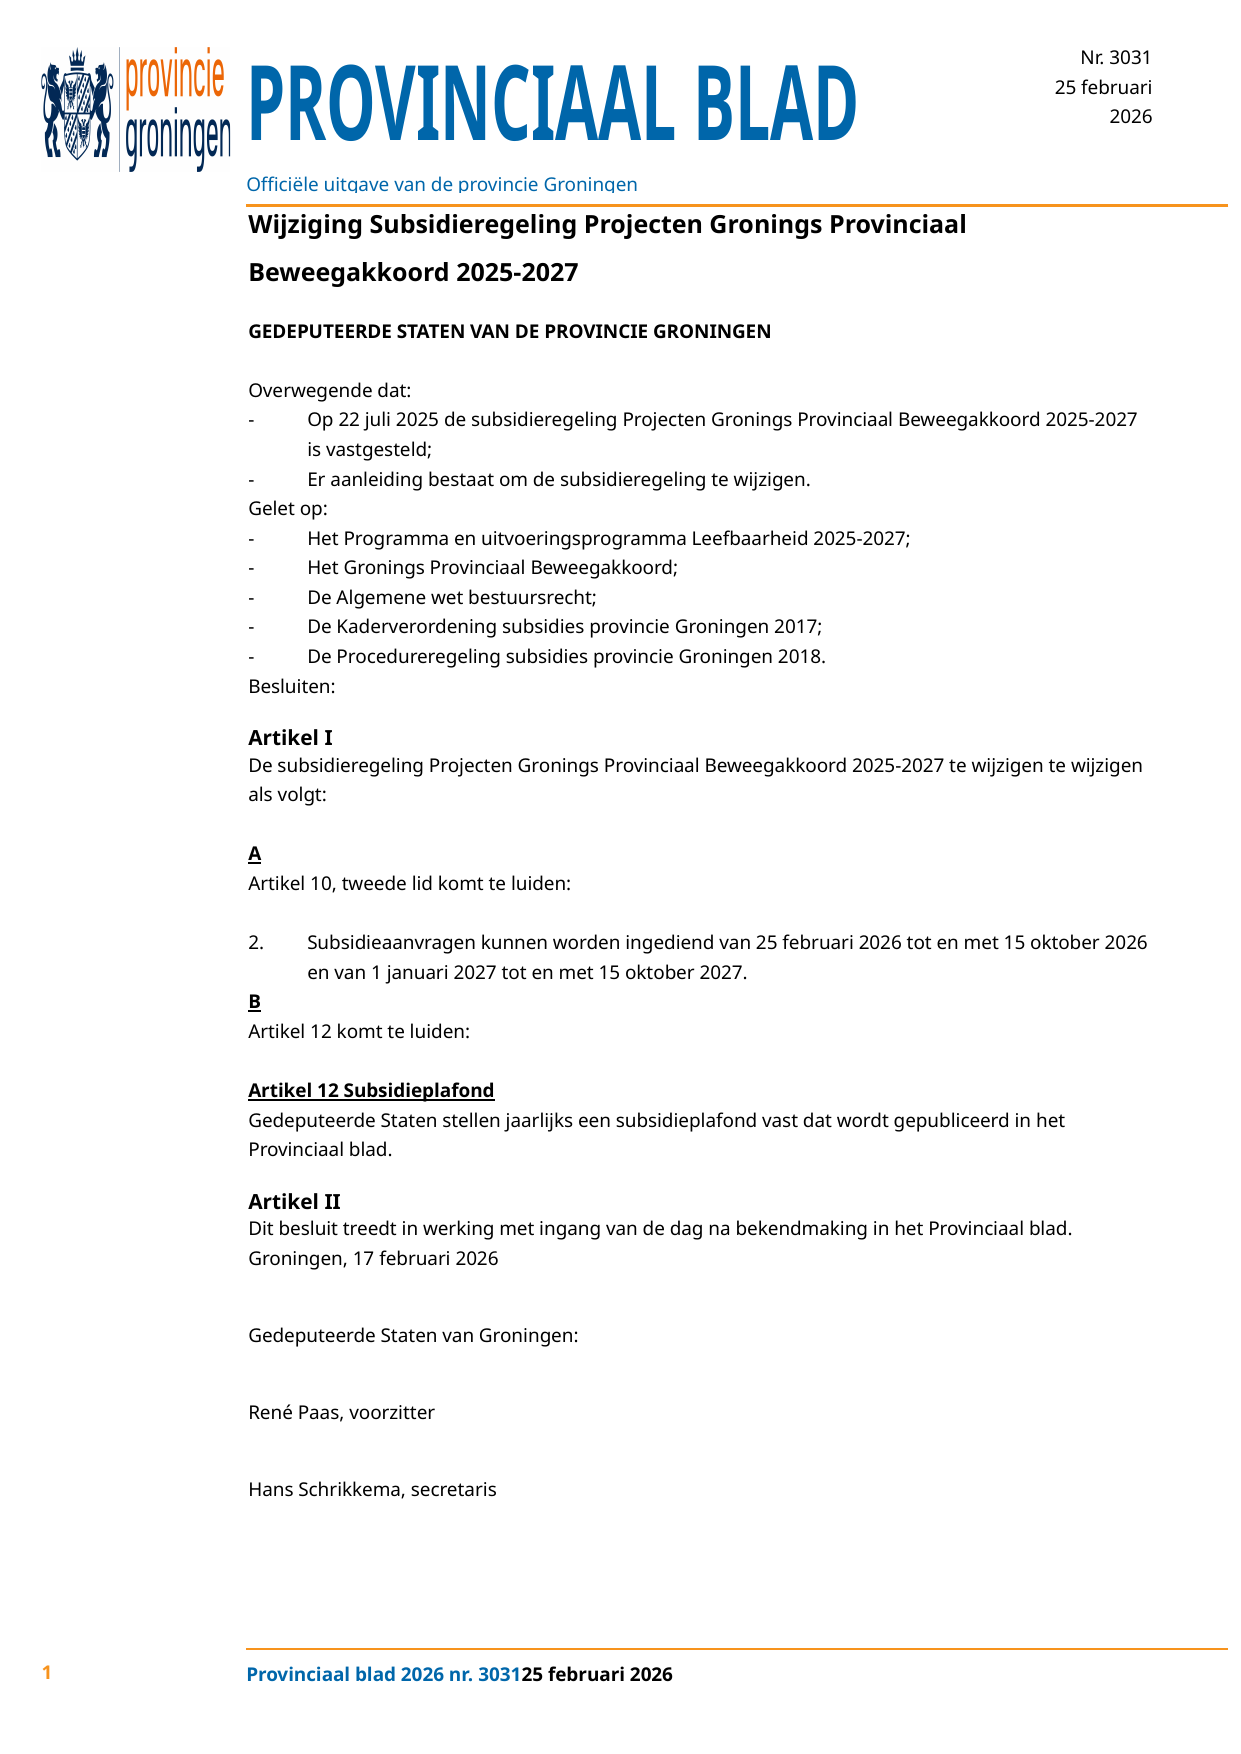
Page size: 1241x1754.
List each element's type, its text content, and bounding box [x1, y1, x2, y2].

text Artikel 10, tweede lid komt te luiden: [248, 870, 1152, 896]
text Artikel 12 komt te luiden: [248, 1018, 1152, 1044]
list De Algemene wet bestuursrecht; [248, 584, 1152, 610]
text Groningen, 17 februari 2026 [248, 1245, 1152, 1271]
text A [248, 841, 1152, 866]
text Besluiten: [248, 673, 1152, 699]
text Gedeputeerde Staten van Groningen: [248, 1322, 1152, 1348]
text Gelet op: [248, 495, 1152, 521]
picture [41, 47, 231, 172]
text Artikel I [248, 723, 1152, 752]
text B [248, 988, 1152, 1014]
list Subsidieaanvragen kunnen worden ingediend van 25 februari 2026 tot en met 15 oktober 2026 en van 1 januari 2027 tot en met 15 oktober 2027. [248, 929, 1152, 984]
list Het Programma en uitvoeringsprogramma Leefbaarheid 2025-2027; [248, 525, 1152, 551]
text Artikel II [248, 1187, 1152, 1215]
text Overwegende dat: [248, 377, 1152, 403]
text Gedeputeerde Staten stellen jaarlijks een subsidieplafond vast dat wordt gepubliceerd in het Provinciaal blad. [248, 1107, 1152, 1162]
list Op 22 juli 2025 de subsidieregeling Projecten Gronings Provinciaal Beweegakkoord 2025-2027 is vastgesteld; [248, 407, 1152, 462]
list Het Gronings Provinciaal Beweegakkoord; [248, 554, 1152, 580]
text Artikel 12 Subsidieplafond [248, 1077, 1152, 1103]
text GEDEPUTEERDE STATEN VAN DE PROVINCIE GRONINGEN [248, 318, 1152, 344]
text René Paas, voorzitter [248, 1399, 1152, 1425]
text Wijziging Subsidieregeling Projecten Gronings Provinciaal Beweegakkoord 2025-2027 [248, 207, 1152, 288]
list De Kaderverordening subsidies provincie Groningen 2017; [248, 614, 1152, 639]
text De subsidieregeling Projecten Gronings Provinciaal Beweegakkoord 2025-2027 te wijzigen te wijzigen als volgt: [248, 752, 1152, 807]
list Er aanleiding bestaat om de subsidieregeling te wijzigen. [248, 466, 1152, 492]
list De Procedureregeling subsidies provincie Groningen 2018. [248, 643, 1152, 669]
text Hans Schrikkema, secretaris [248, 1476, 1152, 1502]
text Dit besluit treedt in werking met ingang van de dag na bekendmaking in het Provinciaal blad. [248, 1215, 1152, 1241]
